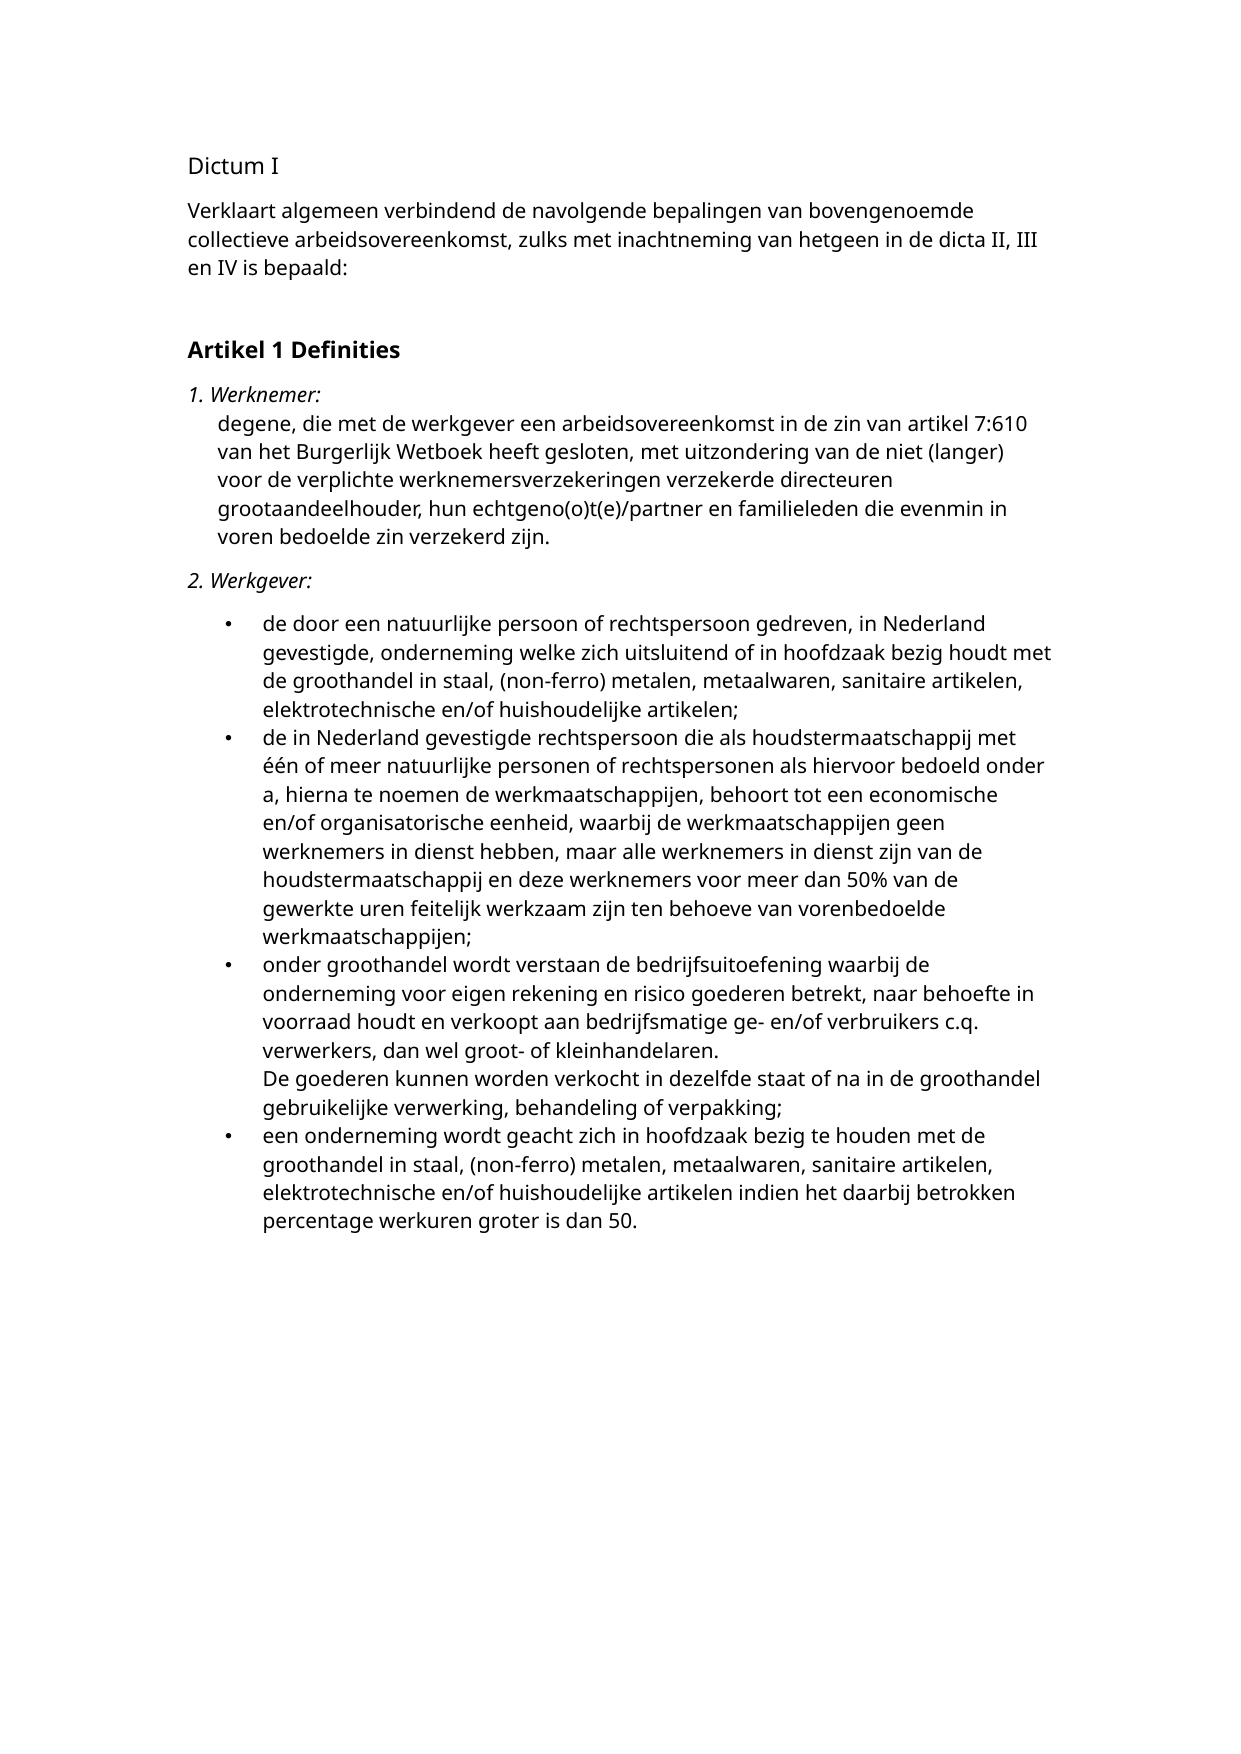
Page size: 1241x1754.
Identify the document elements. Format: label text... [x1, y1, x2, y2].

text degene, die met de werkgever een arbeidsovereenkomst in de zin van artikel 7:610 van het Burgerlijk Wetboek heeft gesloten, met uitzondering van de niet (langer) voor de verplichte werknemersverzekeringen verzekerde directeuren grootaandeelhouder, hun echtgeno(o)t(e)/partner en familieleden die evenmin in voren bedoelde zin verzekerd zijn. [217, 409, 1053, 551]
text 1. Werknemer: [187, 380, 1053, 409]
text Verklaart algemeen verbindend de navolgende bepalingen van bovengenoemde collectieve arbeidsovereenkomst, zulks met inachtneming van hetgeen in de dicta II, III en IV is bepaald: [187, 196, 1053, 282]
subtitle Dictum I [187, 150, 1053, 181]
list De goederen kunnen worden verkocht in dezelfde staat of na in de groothandel gebruikelijke verwerking, behandeling of verpakking; [225, 1064, 1053, 1121]
subtitle Artikel 1 Definities [187, 334, 1053, 365]
list de door een natuurlijke persoon of rechtspersoon gedreven, in Nederland gevestigde, onderneming welke zich uitsluitend of in hoofdzaak bezig houdt met de groothandel in staal, (non-ferro) metalen, metaalwaren, sanitaire artikelen, elektrotechnische en/of huishoudelijke artikelen; [225, 609, 1053, 723]
text 2. Werkgever: [187, 566, 1053, 594]
list de in Nederland gevestigde rechtspersoon die als houdstermaatschappij met één of meer natuurlijke personen of rechtspersonen als hiervoor bedoeld onder a, hierna te noemen de werkmaatschappijen, behoort tot een economische en/of organisatorische eenheid, waarbij de werkmaatschappijen geen werknemers in dienst hebben, maar alle werknemers in dienst zijn van de houdstermaatschappij en deze werknemers voor meer dan 50% van de gewerkte uren feitelijk werkzaam zijn ten behoeve van vorenbedoelde werkmaatschappijen; [225, 723, 1053, 951]
list een onderneming wordt geacht zich in hoofdzaak bezig te houden met de groothandel in staal, (non-ferro) metalen, metaalwaren, sanitaire artikelen, elektrotechnische en/of huishoudelijke artikelen indien het daarbij betrokken percentage werkuren groter is dan 50. [225, 1121, 1053, 1235]
list onder groothandel wordt verstaan de bedrijfsuitoefening waarbij de onderneming voor eigen rekening en risico goederen betrekt, naar behoefte in voorraad houdt en verkoopt aan bedrijfsmatige ge- en/of verbruikers c.q. verwerkers, dan wel groot- of kleinhandelaren. [225, 951, 1053, 1064]
